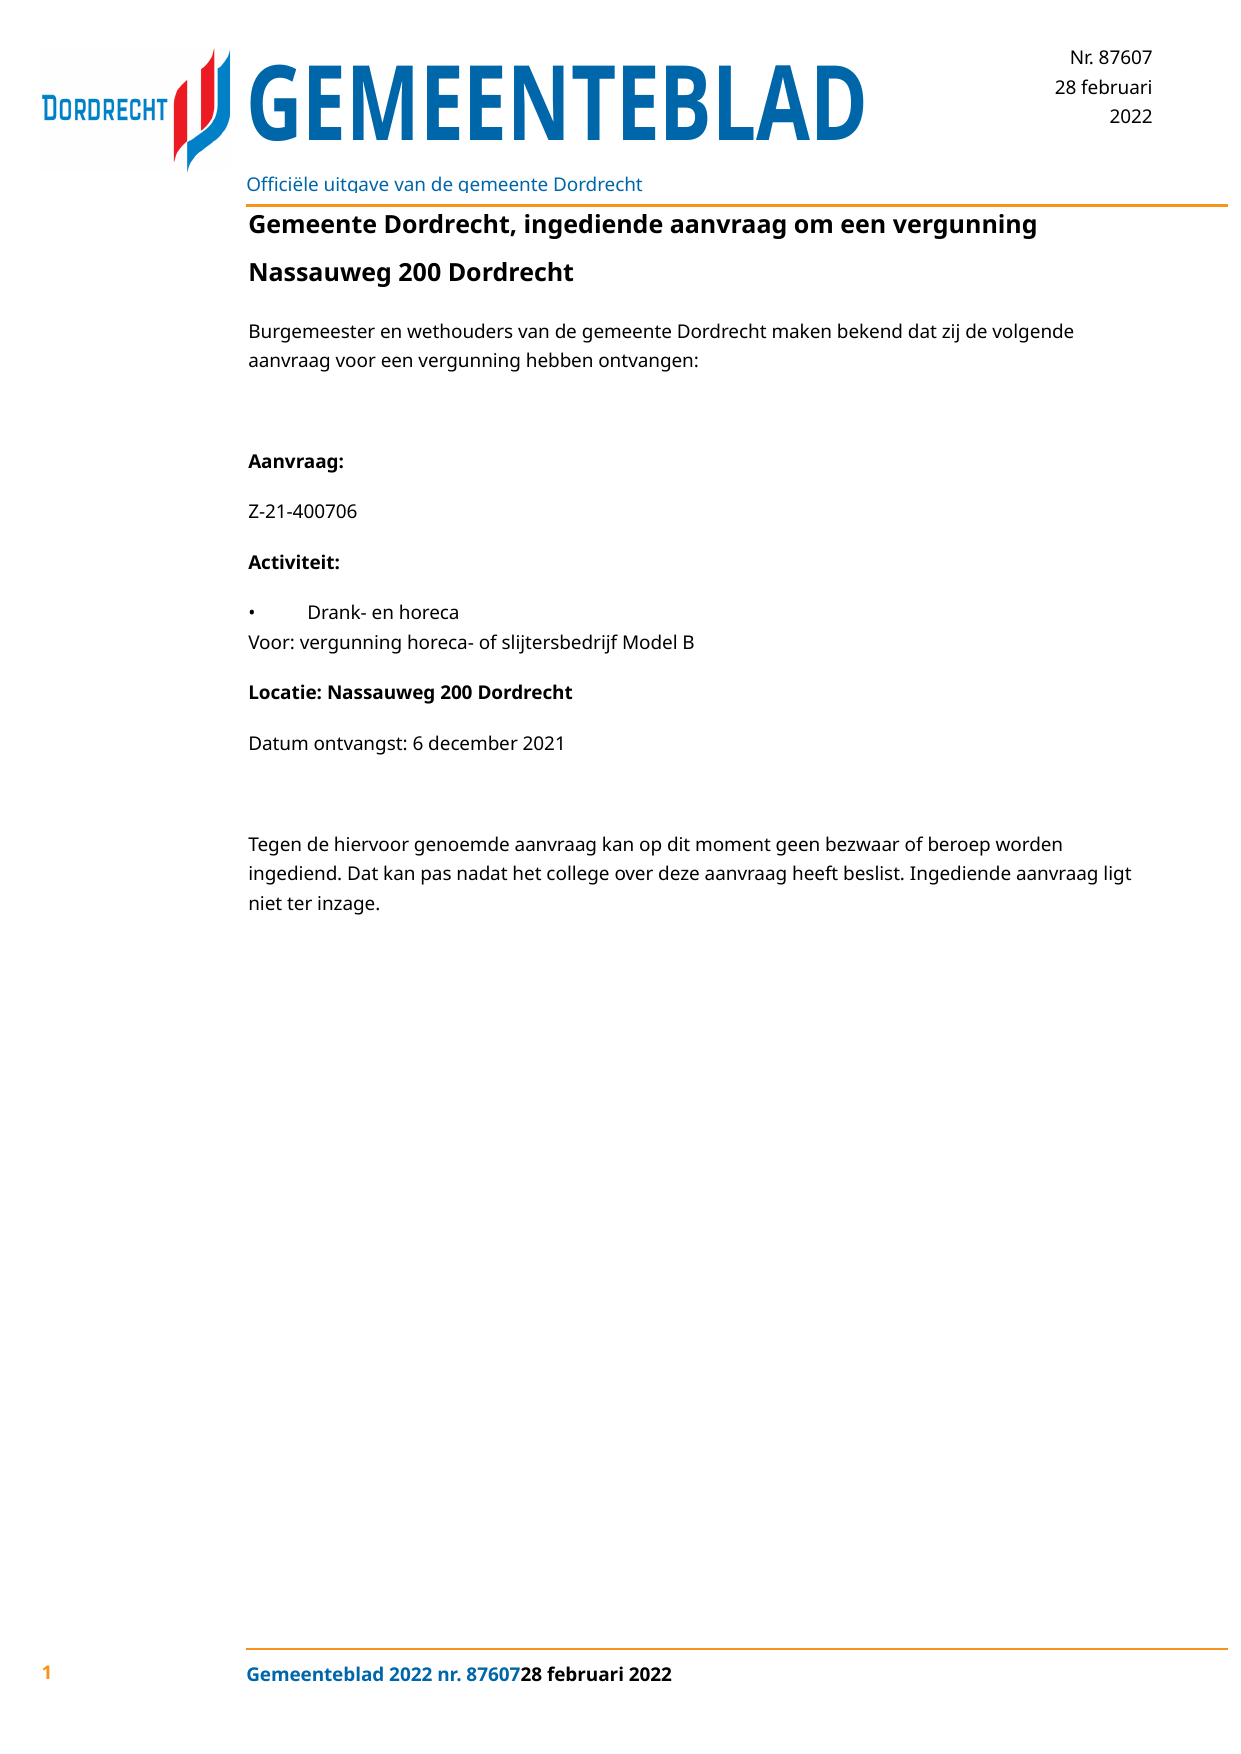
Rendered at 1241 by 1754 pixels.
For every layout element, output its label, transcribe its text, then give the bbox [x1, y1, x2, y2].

text Gemeente Dordrecht, ingediende aanvraag om een vergunning Nassauweg 200 Dordrecht [248, 207, 1152, 288]
text Tegen de hiervoor genoemde aanvraag kan op dit moment geen bezwaar of beroep worden ingediend. Dat kan pas nadat het college over deze aanvraag heeft beslist. Ingediende aanvraag ligt niet ter inzage. [248, 831, 1152, 916]
list Drank- en horeca [248, 599, 1152, 625]
text Voor: vergunning horeca- of slijtersbedrijf Model B [248, 629, 1152, 655]
text Burgemeester en wethouders van de gemeente Dordrecht maken bekend dat zij de volgende aanvraag voor een vergunning hebben ontvangen: [248, 318, 1152, 373]
text Datum ontvangst: 6 december 2021 [248, 730, 1152, 756]
text Activiteit: [248, 549, 1152, 575]
picture [41, 47, 231, 172]
text Aanvraag: [248, 448, 1152, 474]
text Z-21-400706 [248, 499, 1152, 524]
text Locatie: Nassauweg 200 Dordrecht [248, 679, 1152, 705]
